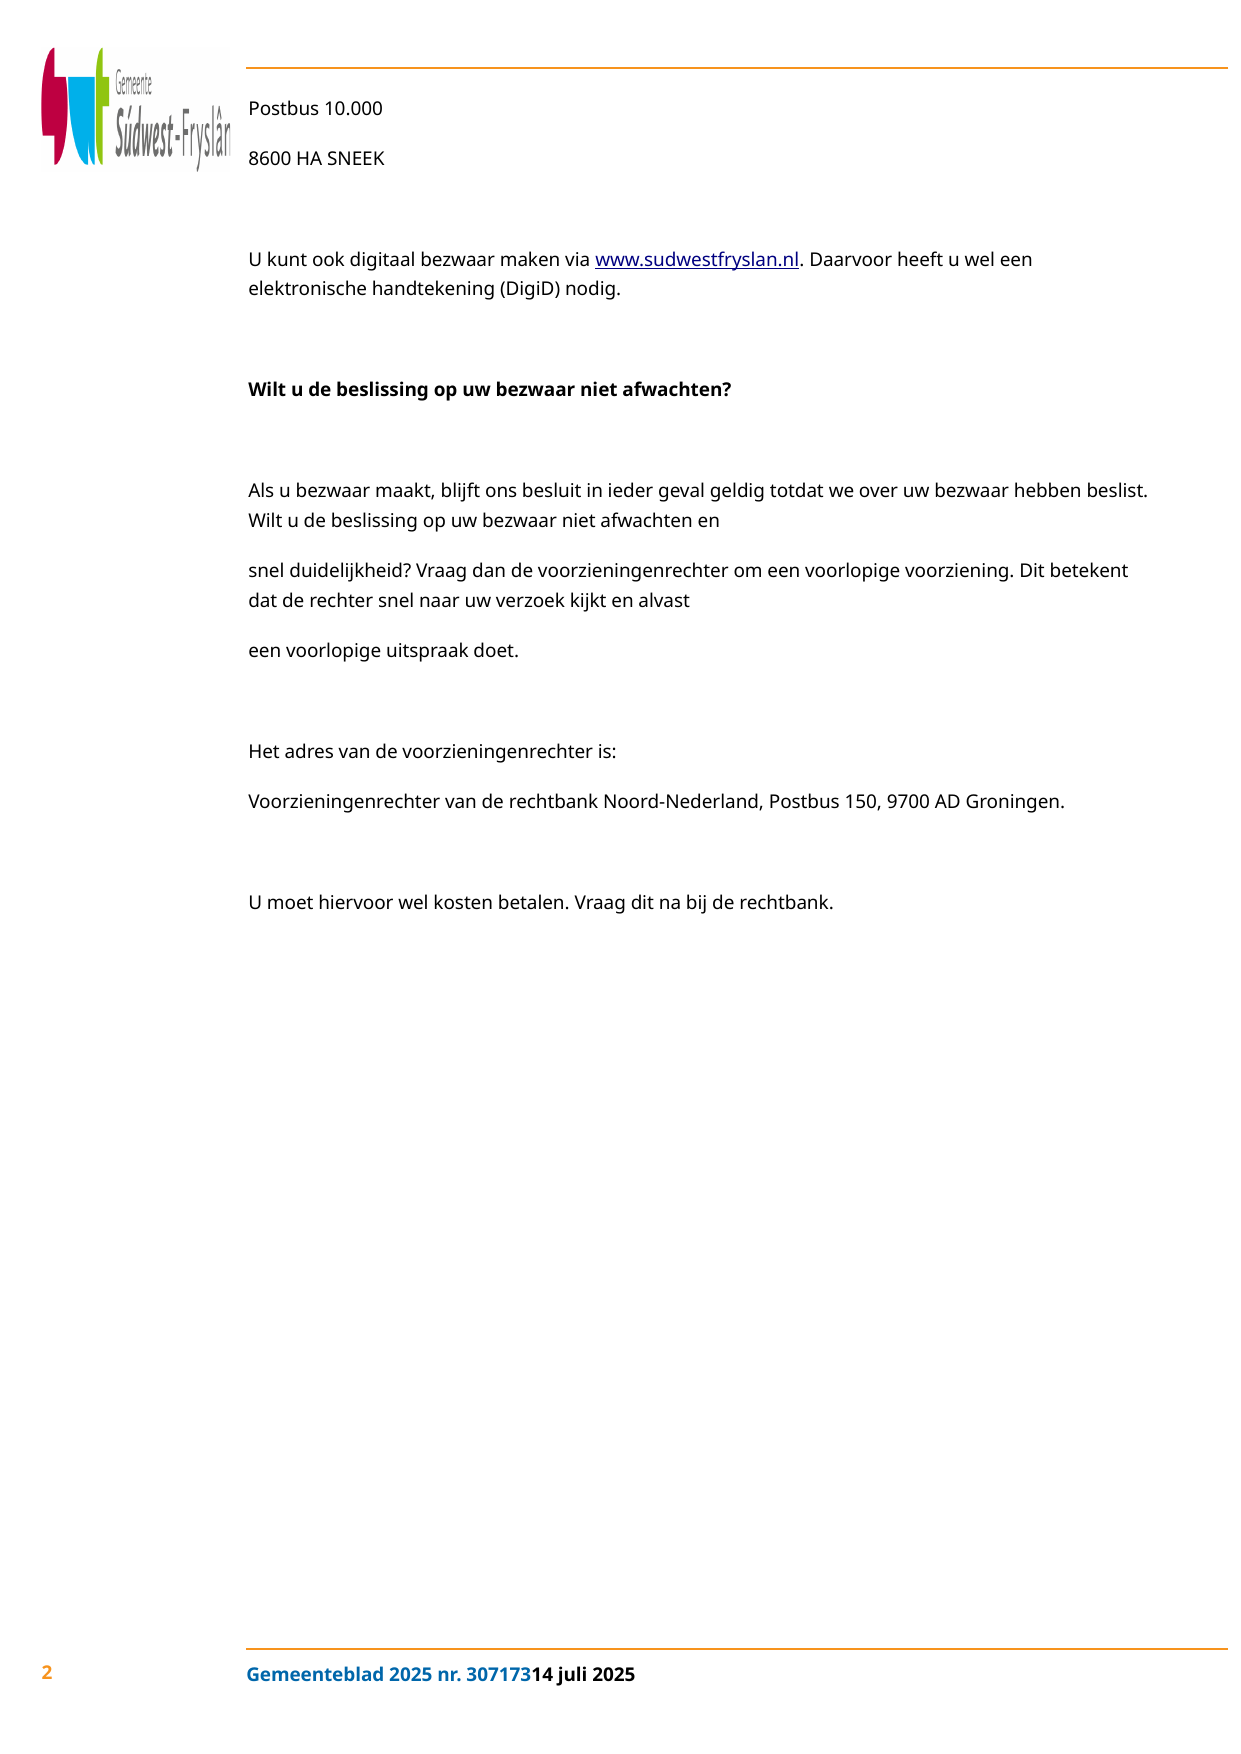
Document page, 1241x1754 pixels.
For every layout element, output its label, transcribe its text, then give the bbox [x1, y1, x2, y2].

text snel duidelijkheid? Vraag dan de voorzieningenrechter om een voorlopige voorziening. Dit betekent dat de rechter snel naar uw verzoek kijkt en alvast [248, 557, 1152, 613]
text Voorzieningenrechter van de rechtbank Noord-Nederland, Postbus 150, 9700 AD Groningen. [248, 788, 1152, 814]
text Postbus 10.000 [248, 95, 1152, 121]
text een voorlopige uitspraak doet. [248, 637, 1152, 663]
text U kunt ook digitaal bezwaar maken via www.sudwestfryslan.nl. Daarvoor heeft u wel een elektronische handtekening (DigiD) nodig. [248, 246, 1152, 301]
text Het adres van de voorzieningenrechter is: [248, 738, 1152, 764]
text Wilt u de beslissing op uw bezwaar niet afwachten? [248, 376, 1152, 402]
text 8600 HA SNEEK [248, 145, 1152, 171]
picture [41, 47, 231, 172]
text U moet hiervoor wel kosten betalen. Vraag dit na bij de rechtbank. [248, 889, 1152, 915]
text Als u bezwaar maakt, blijft ons besluit in ieder geval geldig totdat we over uw bezwaar hebben beslist. Wilt u de beslissing op uw bezwaar niet afwachten en [248, 477, 1152, 533]
